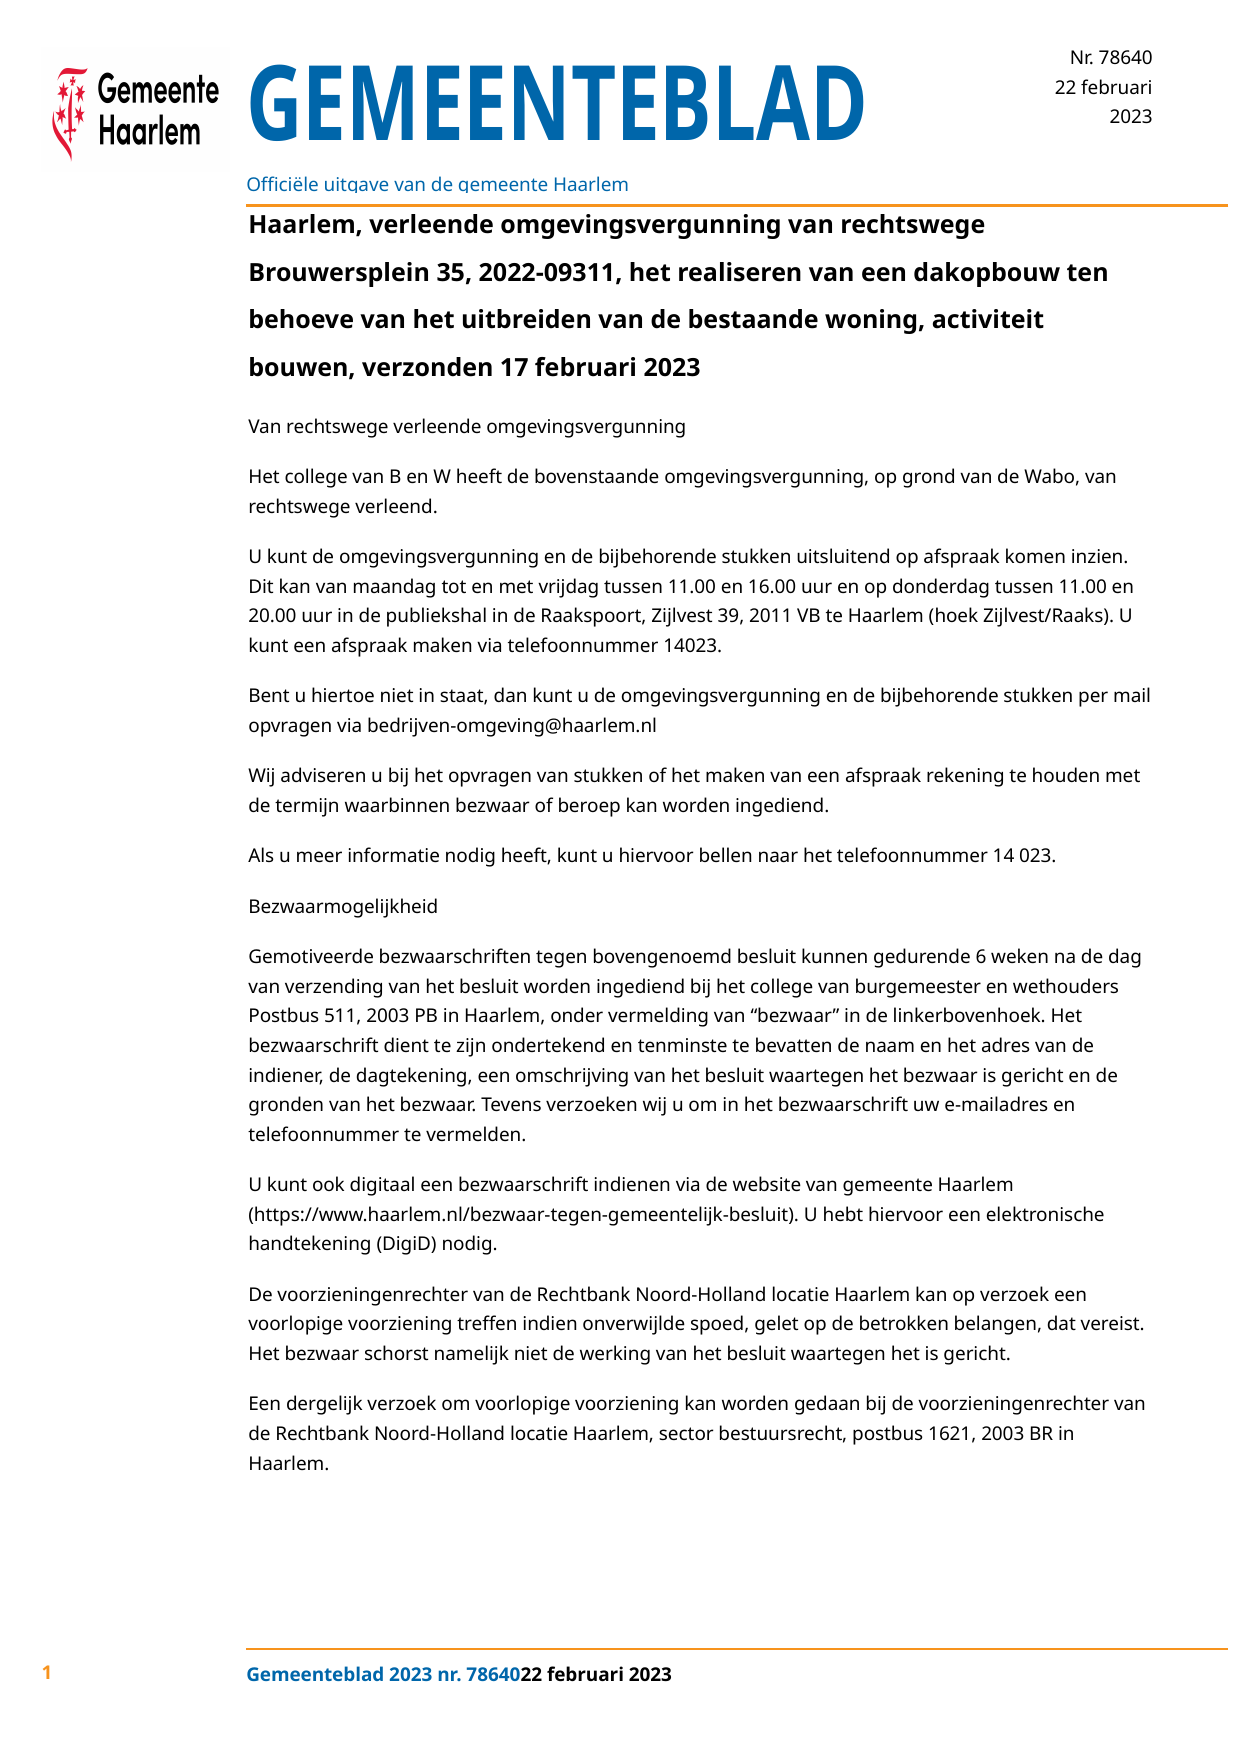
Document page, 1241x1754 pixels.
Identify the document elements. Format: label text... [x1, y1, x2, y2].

text Haarlem, verleende omgevingsvergunning van rechtswege Brouwersplein 35, 2022-09311, het realiseren van een dakopbouw ten behoeve van het uitbreiden van de bestaande woning, activiteit bouwen, verzonden 17 februari 2023 [248, 207, 1152, 384]
picture [41, 47, 231, 172]
text Van rechtswege verleende omgevingsvergunning [248, 413, 1152, 439]
text Bezwaarmogelijkheid [248, 893, 1152, 919]
text Bent u hiertoe niet in staat, dan kunt u de omgevingsvergunning en de bijbehorende stukken per mail opvragen via bedrijven-omgeving@haarlem.nl [248, 683, 1152, 738]
text Wij adviseren u bij het opvragen van stukken of het maken van een afspraak rekening te houden met de termijn waarbinnen bezwaar of beroep kan worden ingediend. [248, 763, 1152, 818]
text U kunt de omgevingsvergunning en de bijbehorende stukken uitsluitend op afspraak komen inzien. Dit kan van maandag tot en met vrijdag tussen 11.00 en 16.00 uur en op donderdag tussen 11.00 en 20.00 uur in de publiekshal in de Raakspoort, Zijlvest 39, 2011 VB te Haarlem (hoek Zijlvest/Raaks). U kunt een afspraak maken via telefoonnummer 14023. [248, 543, 1152, 658]
text Het college van B en W heeft de bovenstaande omgevingsvergunning, op grond van de Wabo, van rechtswege verleend. [248, 463, 1152, 519]
text Gemotiveerde bezwaarschriften tegen bovengenoemd besluit kunnen gedurende 6 weken na de dag van verzending van het besluit worden ingediend bij het college van burgemeester en wethouders Postbus 511, 2003 PB in Haarlem, onder vermelding van “bezwaar” in de linkerbovenhoek. Het bezwaarschrift dient te zijn ondertekend en tenminste te bevatten de naam en het adres van de indiener, de dagtekening, een omschrijving van het besluit waartegen het bezwaar is gericht en de gronden van het bezwaar. Tevens verzoeken wij u om in het bezwaarschrift uw e-mailadres en telefoonnummer te vermelden. [248, 943, 1152, 1147]
text De voorzieningenrechter van de Rechtbank Noord-Holland locatie Haarlem kan op verzoek een voorlopige voorziening treffen indien onverwijlde spoed, gelet op de betrokken belangen, dat vereist. Het bezwaar schorst namelijk niet de werking van het besluit waartegen het is gericht. [248, 1281, 1152, 1366]
text U kunt ook digitaal een bezwaarschrift indienen via de website van gemeente Haarlem (https://www.haarlem.nl/bezwaar-tegen-gemeentelijk-besluit). U hebt hiervoor een elektronische handtekening (DigiD) nodig. [248, 1171, 1152, 1256]
text Een dergelijk verzoek om voorlopige voorziening kan worden gedaan bij de voorzieningenrechter van de Rechtbank Noord-Holland locatie Haarlem, sector bestuursrecht, postbus 1621, 2003 BR in Haarlem. [248, 1391, 1152, 1476]
text Als u meer informatie nodig heeft, kunt u hiervoor bellen naar het telefoonnummer 14 023. [248, 843, 1152, 868]
